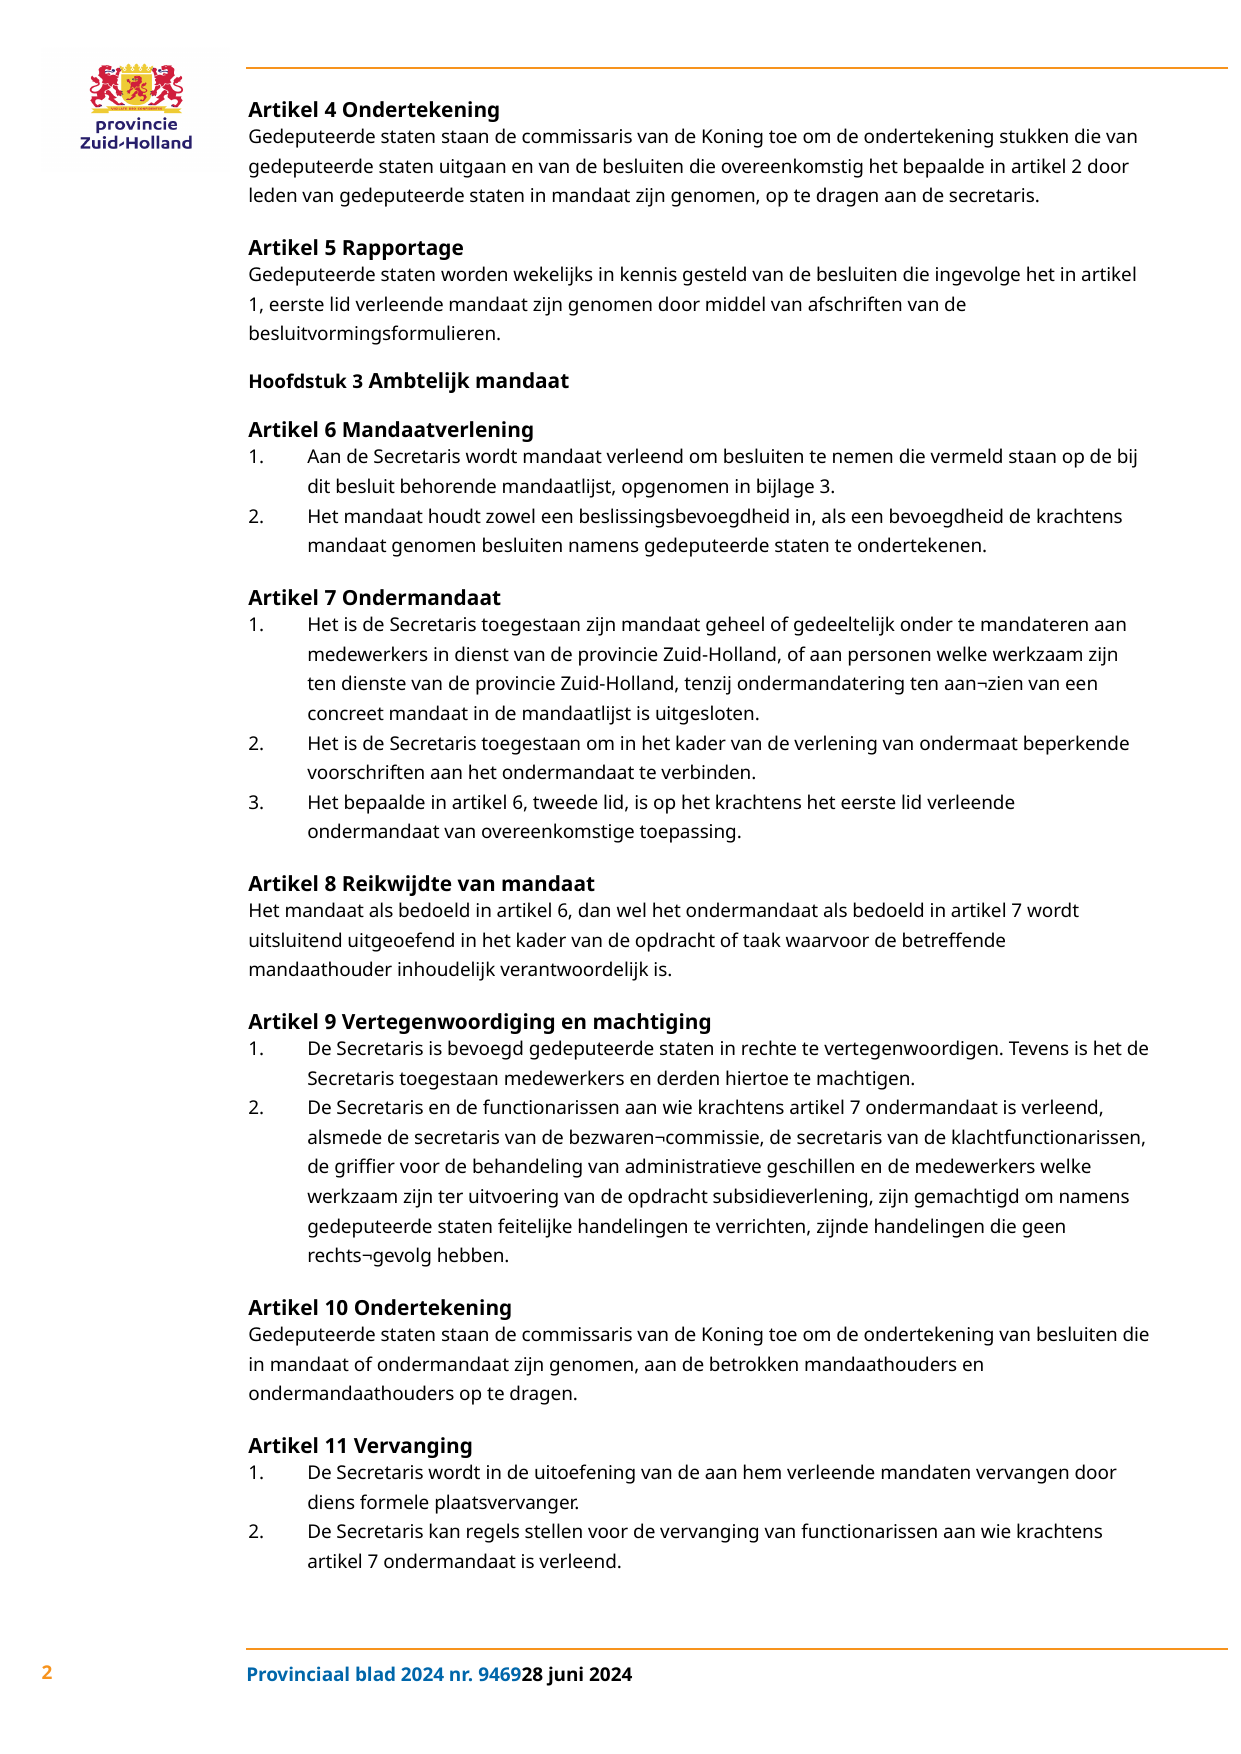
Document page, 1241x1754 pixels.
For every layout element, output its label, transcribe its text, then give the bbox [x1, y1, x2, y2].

text Artikel 9 Vertegenwoordiging en machtiging [248, 1007, 1152, 1035]
text Gedeputeerde staten staan de commissaris van de Koning toe om de ondertekening van besluiten die in mandaat of ondermandaat zijn genomen, aan de betrokken mandaathouders en ondermandaathouders op te dragen. [248, 1321, 1152, 1406]
text Artikel 10 Ondertekening [248, 1293, 1152, 1321]
text Artikel 5 Rapportage [248, 233, 1152, 261]
list De Secretaris is bevoegd gedeputeerde staten in rechte te vertegenwoordigen. Tevens is het de Secretaris toegestaan medewerkers en derden hiertoe te machtigen. [248, 1035, 1152, 1091]
text Artikel 11 Vervanging [248, 1431, 1152, 1459]
text Artikel 8 Reikwijdte van mandaat [248, 869, 1152, 897]
text Artikel 7 Ondermandaat [248, 583, 1152, 611]
list Het is de Secretaris toegestaan zijn mandaat geheel of gedeeltelijk onder te mandateren aan medewerkers in dienst van de provincie Zuid-Holland, of aan personen welke werkzaam zijn ten dienste van de provincie Zuid-Holland, tenzij ondermandatering ten aan¬zien van een concreet mandaat in de mandaatlijst is uitgesloten. [248, 611, 1152, 726]
list Het bepaalde in artikel 6, tweede lid, is op het krachtens het eerste lid verleende ondermandaat van overeenkomstige toepassing. [248, 789, 1152, 844]
text Artikel 6 Mandaatverlening [248, 415, 1152, 444]
picture [41, 47, 231, 172]
list Het mandaat houdt zowel een beslissingsbevoegdheid in, als een bevoegdheid de krachtens mandaat genomen besluiten namens gedeputeerde staten te ondertekenen. [248, 503, 1152, 558]
text Gedeputeerde staten staan de commissaris van de Koning toe om de ondertekening stukken die van gedeputeerde staten uitgaan en van de besluiten die overeenkomstig het bepaalde in artikel 2 door leden van gedeputeerde staten in mandaat zijn genomen, op te dragen aan de secretaris. [248, 123, 1152, 208]
list De Secretaris en de functionarissen aan wie krachtens artikel 7 ondermandaat is verleend, alsmede de secretaris van de bezwaren¬commissie, de secretaris van de klachtfunctionarissen, de griffier voor de behandeling van administratieve geschillen en de medewerkers welke werkzaam zijn ter uitvoering van de opdracht subsidieverlening, zijn gemachtigd om namens gedeputeerde staten feitelijke handelingen te verrichten, zijnde handelingen die geen rechts¬gevolg hebben. [248, 1094, 1152, 1268]
list Aan de Secretaris wordt mandaat verleend om besluiten te nemen die vermeld staan op de bij dit besluit behorende mandaatlijst, opgenomen in bijlage 3. [248, 444, 1152, 499]
text Het mandaat als bedoeld in artikel 6, dan wel het ondermandaat als bedoeld in artikel 7 wordt uitsluitend uitgeoefend in het kader van de opdracht of taak waarvoor de betreffende mandaathouder inhoudelijk verantwoordelijk is. [248, 897, 1152, 982]
list Het is de Secretaris toegestaan om in het kader van de verlening van ondermaat beperkende voorschriften aan het ondermandaat te verbinden. [248, 730, 1152, 785]
list De Secretaris kan regels stellen voor de vervanging van functionarissen aan wie krachtens artikel 7 ondermandaat is verleend. [248, 1518, 1152, 1574]
text Artikel 4 Ondertekening [248, 95, 1152, 123]
list De Secretaris wordt in de uitoefening van de aan hem verleende mandaten vervangen door diens formele plaatsvervanger. [248, 1459, 1152, 1514]
text Hoofdstuk 3 Ambtelijk mandaat [248, 366, 1152, 394]
text Gedeputeerde staten worden wekelijks in kennis gesteld van de besluiten die ingevolge het in artikel 1, eerste lid verleende mandaat zijn genomen door middel van afschriften van de besluitvormingsformulieren. [248, 261, 1152, 346]
